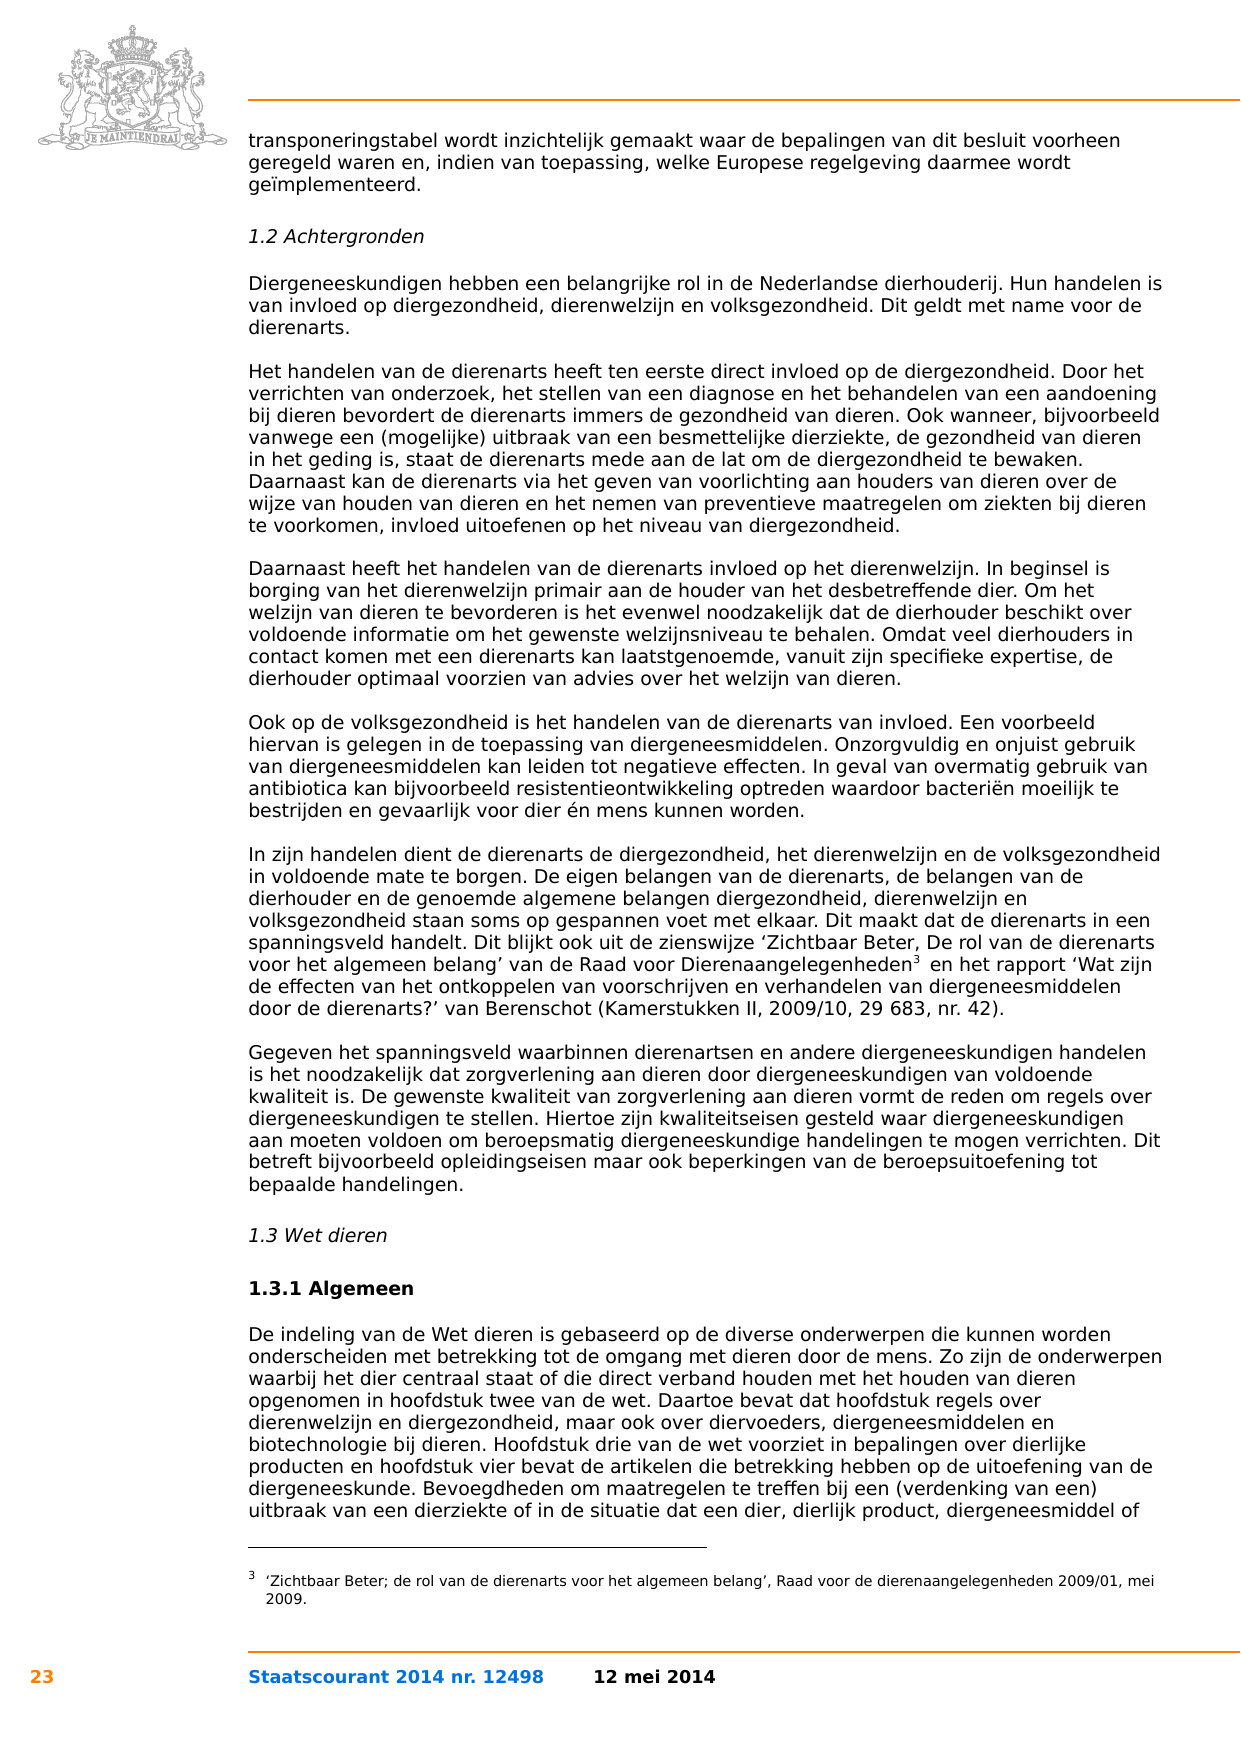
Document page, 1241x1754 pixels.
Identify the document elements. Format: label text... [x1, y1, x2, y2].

subtitle 1.2 Achtergronden [248, 226, 1163, 248]
subtitle 1.3.1 Algemeen [248, 1277, 1163, 1299]
text Het handelen van de dierenarts heeft ten eerste direct invloed op de diergezondheid. Door het verrichten van onderzoek, het stellen van een diagnose en het behandelen van een aandoening bij dieren bevordert de dierenarts immers de gezondheid van dieren. Ook wanneer, bijvoorbeeld vanwege een (mogelijke) uitbraak van een besmettelijke dierziekte, de gezondheid van dieren in het geding is, staat de dierenarts mede aan de lat om de diergezondheid te bewaken. Daarnaast kan de dierenarts via het geven van voorlichting aan houders van dieren over de wijze van houden van dieren en het nemen van preventieve maatregelen om ziekten bij dieren te voorkomen, invloed uitoefenen op het niveau van diergezondheid. [248, 361, 1163, 536]
text De indeling van de Wet dieren is gebaseerd op de diverse onderwerpen die kunnen worden onderscheiden met betrekking tot de omgang met dieren door de mens. Zo zijn de onderwerpen waarbij het dier centraal staat of die direct verband houden met het houden van dieren opgenomen in hoofdstuk twee van de wet. Daartoe bevat dat hoofdstuk regels over dierenwelzijn en diergezondheid, maar ook over diervoeders, diergeneesmiddelen en biotechnologie bij dieren. Hoofdstuk drie van de wet voorziet in bepalingen over dierlijke producten en hoofdstuk vier bevat de artikelen die betrekking hebben op de uitoefening van de diergeneeskunde. Bevoegdheden om maatregelen te treffen bij een (verdenking van een) uitbraak van een dierziekte of in de situatie dat een dier, dierlijk product, diergeneesmiddel of [248, 1324, 1163, 1522]
text Gegeven het spanningsveld waarbinnen dierenartsen en andere diergeneeskundigen handelen is het noodzakelijk dat zorgverlening aan dieren door diergeneeskundigen van voldoende kwaliteit is. De gewenste kwaliteit van zorgverlening aan dieren vormt de reden om regels over diergeneeskundigen te stellen. Hiertoe zijn kwaliteitseisen gesteld waar diergeneeskundigen aan moeten voldoen om beroepsmatig diergeneeskundige handelingen te mogen verrichten. Dit betreft bijvoorbeeld opleidingseisen maar ook beperkingen van de beroepsuitoefening tot bepaalde handelingen. [248, 1042, 1163, 1195]
text transponeringstabel wordt inzichtelijk gemaakt waar de bepalingen van dit besluit voorheen geregeld waren en, indien van toepassing, welke Europese regelgeving daarmee wordt geïmplementeerd. [248, 130, 1163, 196]
subtitle 1.3 Wet dieren [248, 1225, 1163, 1247]
text Daarnaast heeft het handelen van de dierenarts invloed op het dierenwelzijn. In beginsel is borging van het dierenwelzijn primair aan de houder van het desbetreffende dier. Om het welzijn van dieren te bevorderen is het evenwel noodzakelijk dat de dierhouder beschikt over voldoende informatie om het gewenste welzijnsniveau te behalen. Omdat veel dierhouders in contact komen met een dierenarts kan laatstgenoemde, vanuit zijn specifieke expertise, de dierhouder optimaal voorzien van advies over het welzijn van dieren. [248, 558, 1163, 690]
text Ook op de volksgezondheid is het handelen van de dierenarts van invloed. Een voorbeeld hiervan is gelegen in de toepassing van diergeneesmiddelen. Onzorgvuldig en onjuist gebruik van diergeneesmiddelen kan leiden tot negatieve effecten. In geval van overmatig gebruik van antibiotica kan bijvoorbeeld resistentieontwikkeling optreden waardoor bacteriën moeilijk te bestrijden en gevaarlijk voor dier én mens kunnen worden. [248, 712, 1163, 822]
text Diergeneeskundigen hebben een belangrijke rol in de Nederlandse dierhouderij. Hun handelen is van invloed op diergezondheid, dierenwelzijn en volksgezondheid. Dit geldt met name voor de dierenarts. [248, 273, 1163, 339]
text In zijn handelen dient de dierenarts de diergezondheid, het dierenwelzijn en de volksgezondheid in voldoende mate te borgen. De eigen belangen van de dierenarts, de belangen van de dierhouder en de genoemde algemene belangen diergezondheid, dierenwelzijn en volksgezondheid staan soms op gespannen voet met elkaar. Dit maakt dat de dierenarts in een spanningsveld handelt. Dit blijkt ook uit de zienswijze ‘Zichtbaar Beter, De rol van de dierenarts voor het algemeen belang’ van de Raad voor Dierenaangelegenheden en het rapport ‘Wat zijn de effecten van het ontkoppelen van voorschrijven en verhandelen van diergeneesmiddelen door de dierenarts?’ van Berenschot (Kamerstukken II, 2009/10, 29 683, nr. 42). [248, 844, 1163, 1020]
picture [38, 25, 227, 150]
text ‘Zichtbaar Beter; de rol van de dierenarts voor het algemeen belang’, Raad voor de dierenaangelegenheden 2009/01, mei 2009. [248, 1569, 1163, 1608]
